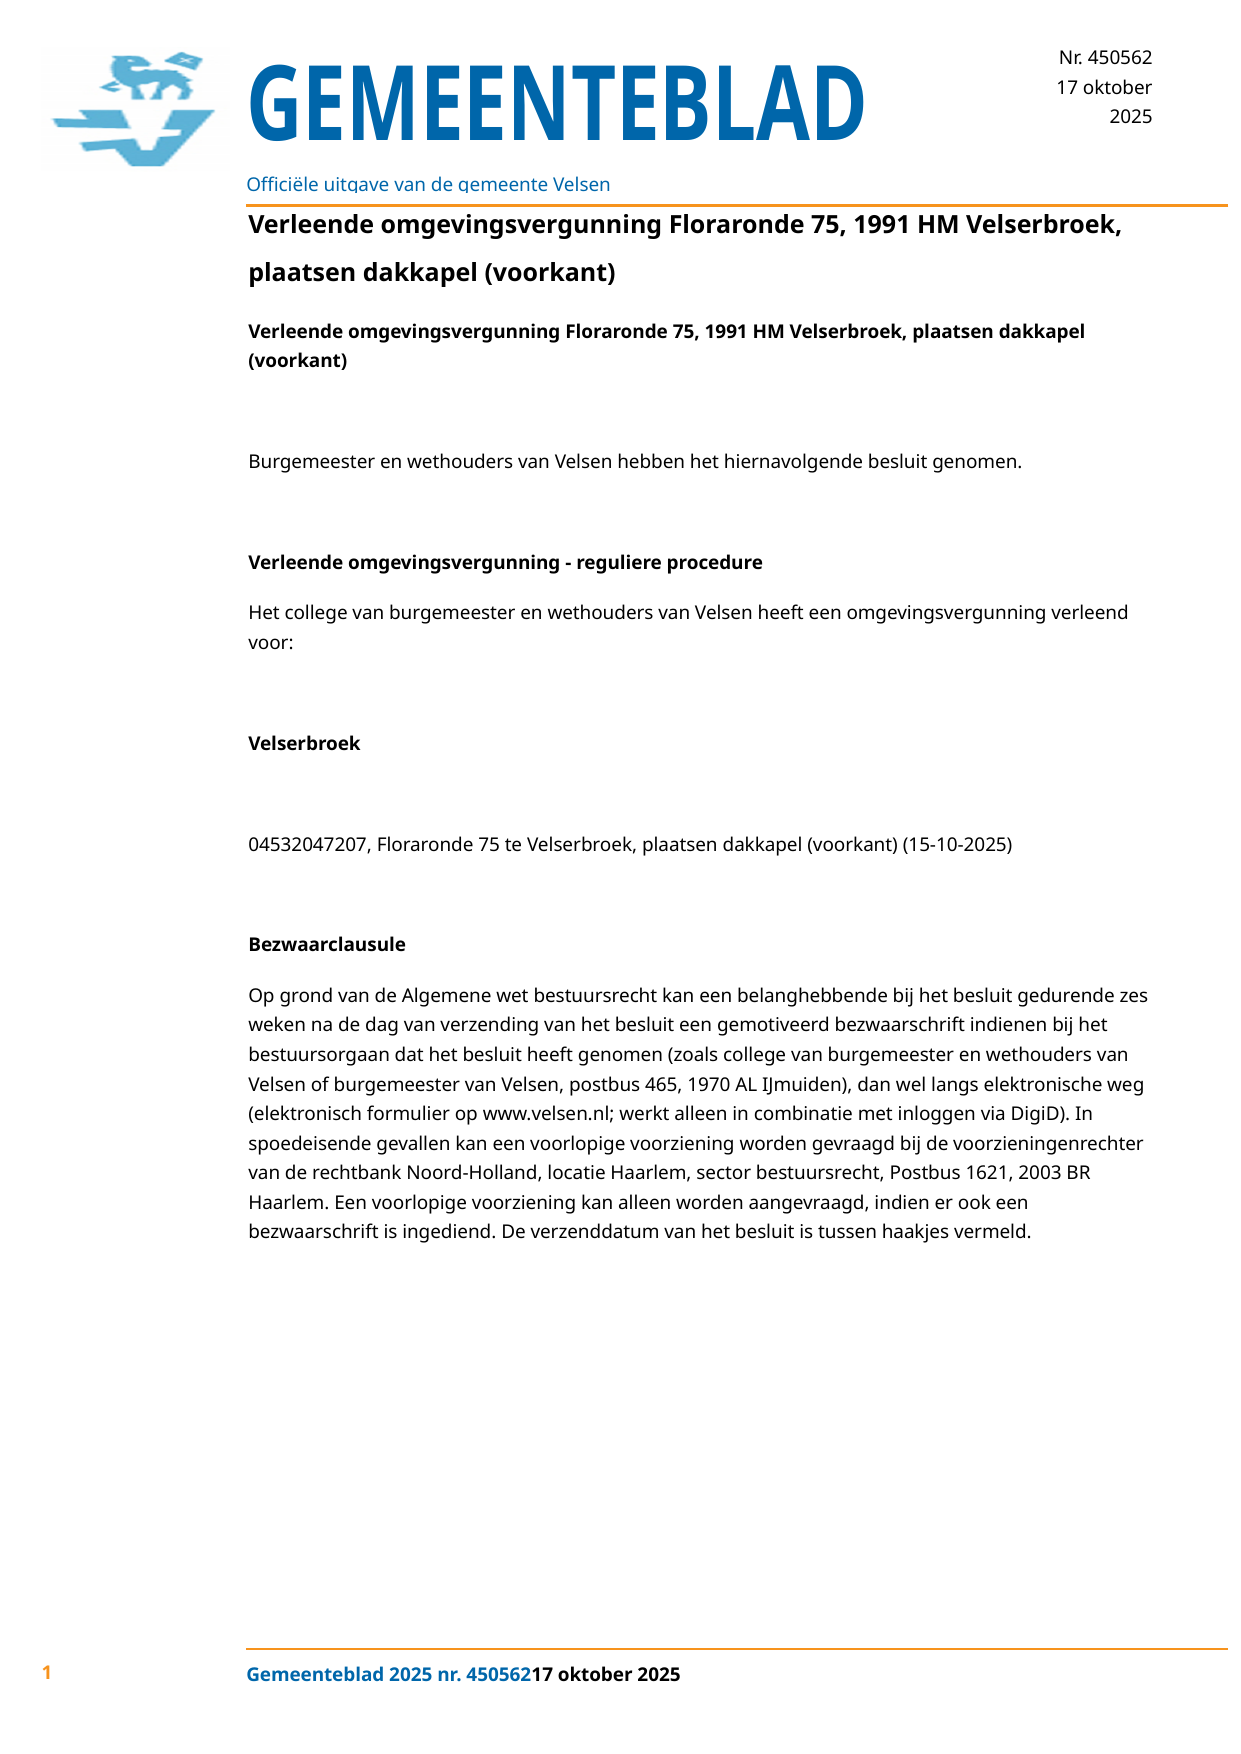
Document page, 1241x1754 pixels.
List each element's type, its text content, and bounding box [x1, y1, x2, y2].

text Verleende omgevingsvergunning - reguliere procedure [248, 549, 1152, 575]
text Op grond van de Algemene wet bestuursrecht kan een belanghebbende bij het besluit gedurende zes weken na de dag van verzending van het besluit een gemotiveerd bezwaarschrift indienen bij het bestuursorgaan dat het besluit heeft genomen (zoals college van burgemeester en wethouders van Velsen of burgemeester van Velsen, postbus 465, 1970 AL IJmuiden), dan wel langs elektronische weg (elektronisch formulier op www.velsen.nl; werkt alleen in combinatie met inloggen via DigiD). In spoedeisende gevallen kan een voorlopige voorziening worden gevraagd bij de voorzieningenrechter van de rechtbank Noord-Holland, locatie Haarlem, sector bestuursrecht, Postbus 1621, 2003 BR Haarlem. Een voorlopige voorziening kan alleen worden aangevraagd, indien er ook een bezwaarschrift is ingediend. De verzenddatum van het besluit is tussen haakjes vermeld. [248, 982, 1152, 1244]
text Verleende omgevingsvergunning Floraronde 75, 1991 HM Velserbroek, plaatsen dakkapel (voorkant) [248, 207, 1152, 288]
text Burgemeester en wethouders van Velsen hebben het hiernavolgende besluit genomen. [248, 448, 1152, 474]
text Verleende omgevingsvergunning Floraronde 75, 1991 HM Velserbroek, plaatsen dakkapel (voorkant) [248, 318, 1152, 373]
picture [41, 47, 231, 172]
text Het college van burgemeester en wethouders van Velsen heeft een omgevingsvergunning verleend voor: [248, 599, 1152, 655]
text Bezwaarclausule [248, 932, 1152, 957]
text 04532047207, Floraronde 75 te Velserbroek, plaatsen dakkapel (voorkant) (15-10-2025) [248, 831, 1152, 857]
text Velserbroek [248, 730, 1152, 756]
